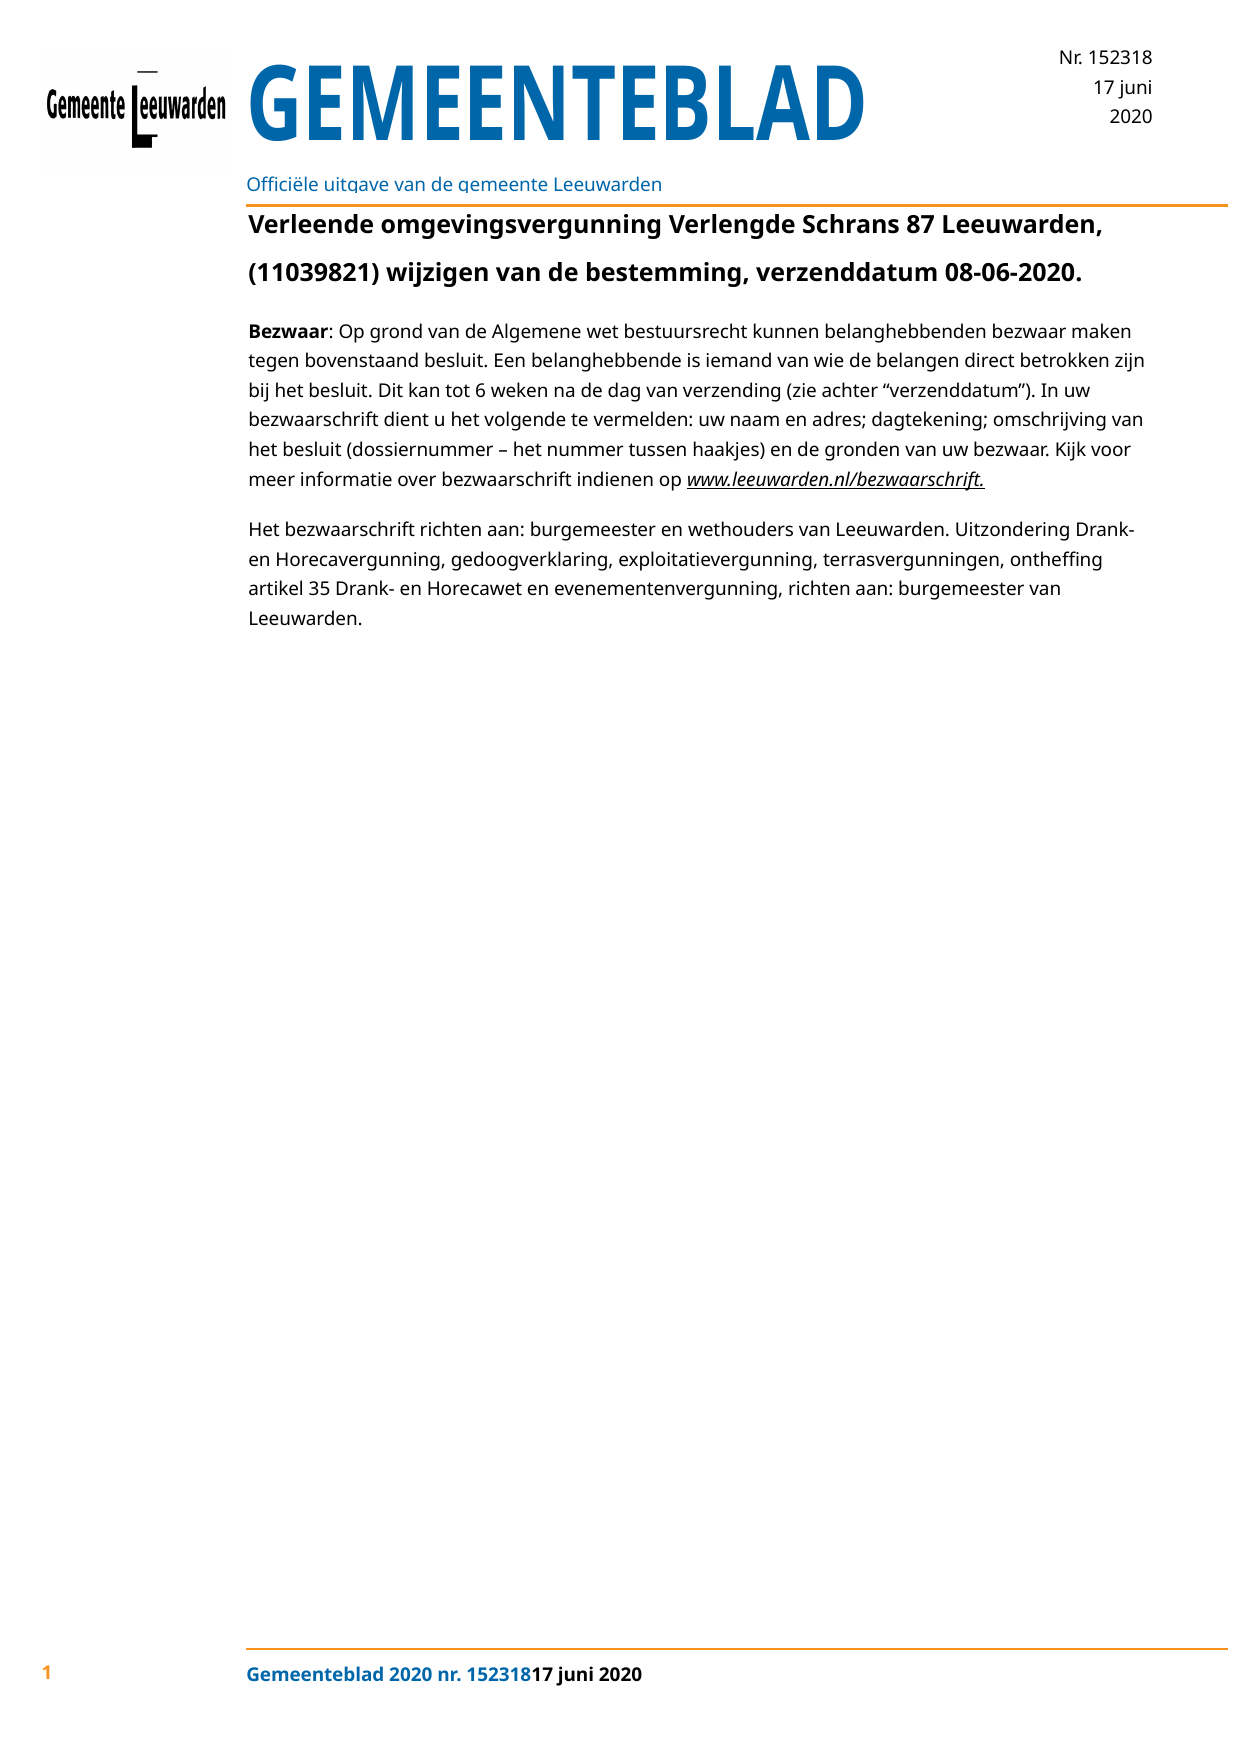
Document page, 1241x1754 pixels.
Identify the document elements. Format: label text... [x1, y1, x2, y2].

picture [41, 47, 231, 172]
text Het bezwaarschrift richten aan: burgemeester en wethouders van Leeuwarden. Uitzondering Drank- en Horecavergunning, gedoogverklaring, exploitatievergunning, terrasvergunningen, ontheffing artikel 35 Drank- en Horecawet en evenementenvergunning, richten aan: burgemeester van Leeuwarden. [248, 516, 1152, 631]
text Verleende omgevingsvergunning Verlengde Schrans 87 Leeuwarden, (11039821) wijzigen van de bestemming, verzenddatum 08-06-2020. [248, 207, 1152, 288]
text Bezwaar: Op grond van de Algemene wet bestuursrecht kunnen belanghebbenden bezwaar maken tegen bovenstaand besluit. Een belanghebbende is iemand van wie de belangen direct betrokken zijn bij het besluit. Dit kan tot 6 weken na de dag van verzending (zie achter “verzenddatum”). In uw bezwaarschrift dient u het volgende te vermelden: uw naam en adres; dagtekening; omschrijving van het besluit (dossiernummer – het nummer tussen haakjes) en de gronden van uw bezwaar. Kijk voor meer informatie over bezwaarschrift indienen op www.leeuwarden.nl/bezwaarschrift. [248, 318, 1152, 492]
